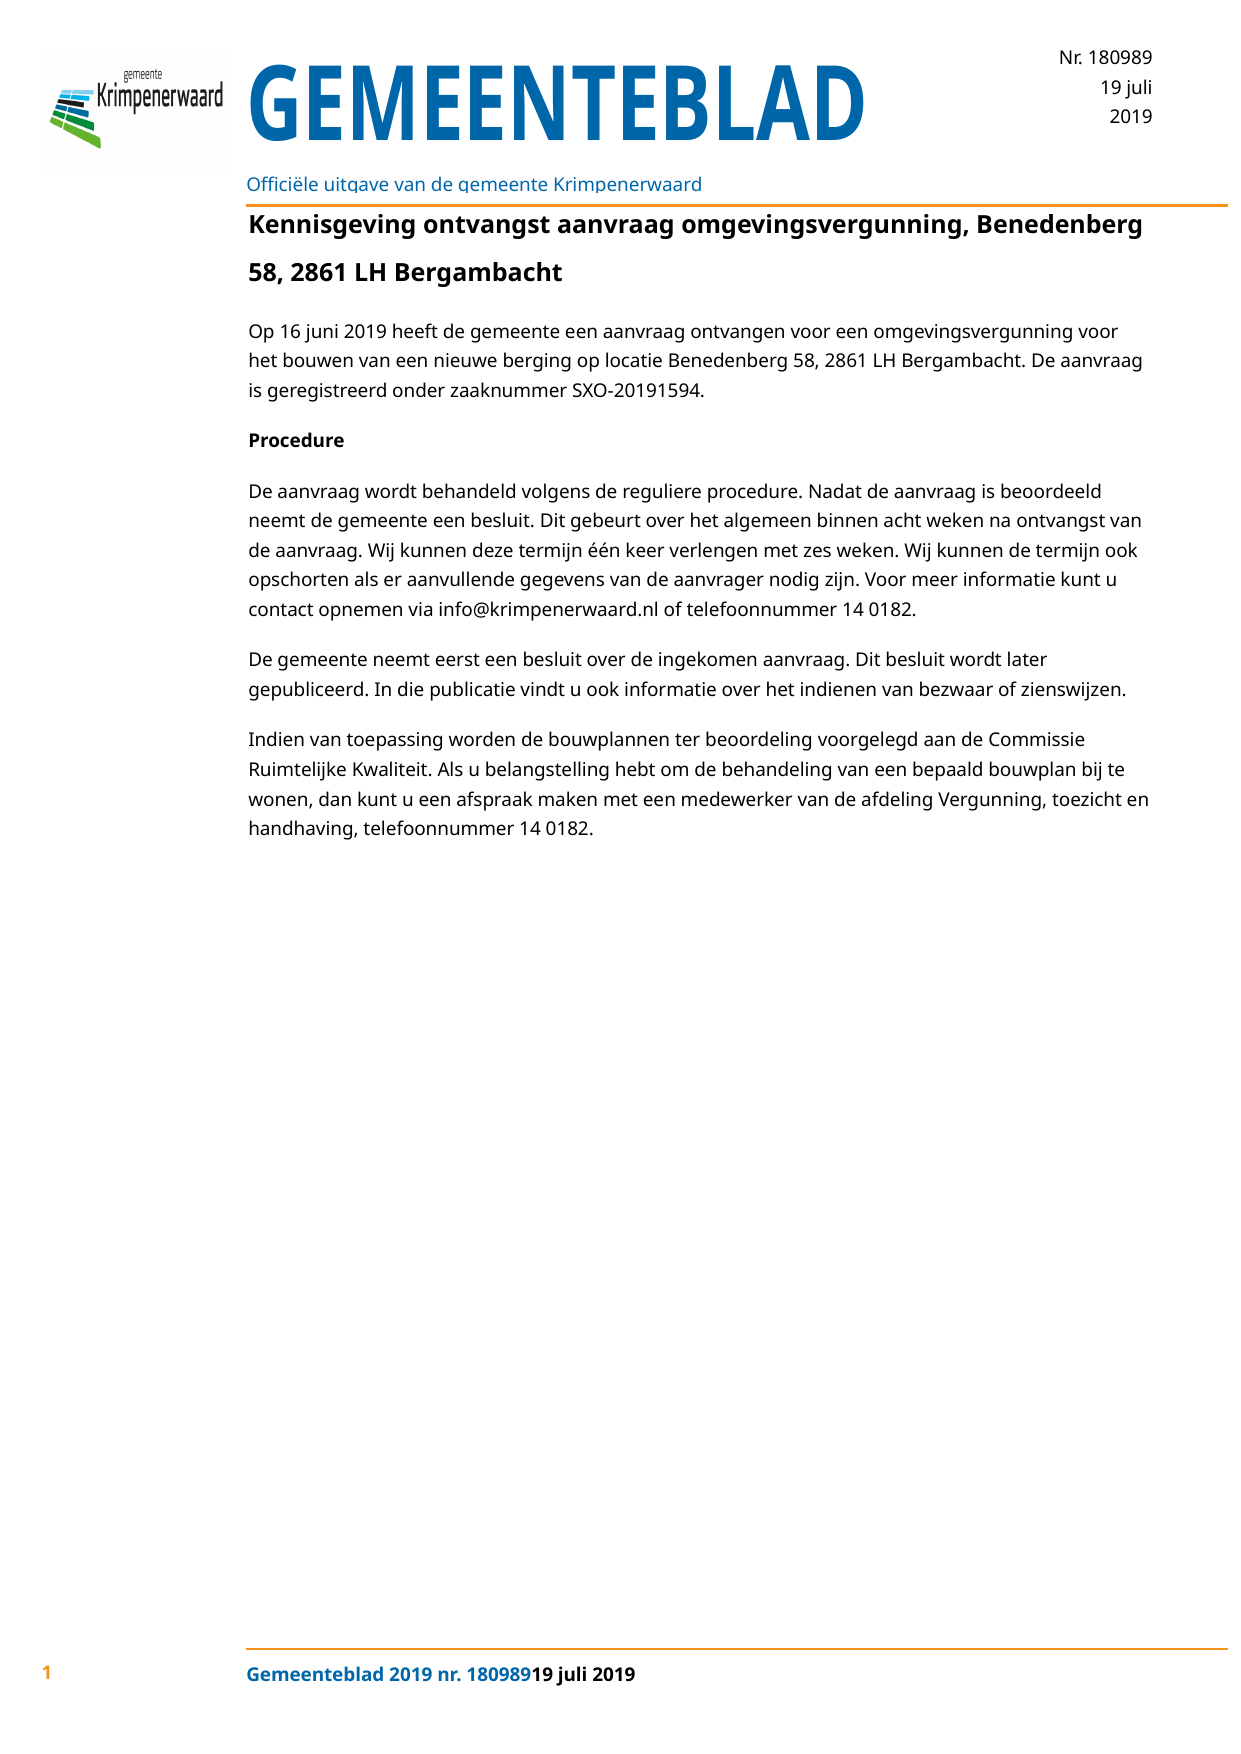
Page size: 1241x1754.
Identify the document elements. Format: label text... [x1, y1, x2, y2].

text Indien van toepassing worden de bouwplannen ter beoordeling voorgelegd aan de Commissie Ruimtelijke Kwaliteit. Als u belangstelling hebt om de behandeling van een bepaald bouwplan bij te wonen, dan kunt u een afspraak maken met een medewerker van de afdeling Vergunning, toezicht en handhaving, telefoonnummer 14 0182. [248, 727, 1152, 841]
picture [41, 47, 231, 172]
text De aanvraag wordt behandeld volgens de reguliere procedure. Nadat de aanvraag is beoordeeld neemt de gemeente een besluit. Dit gebeurt over het algemeen binnen acht weken na ontvangst van de aanvraag. Wij kunnen deze termijn één keer verlengen met zes weken. Wij kunnen de termijn ook opschorten als er aanvullende gegevens van de aanvrager nodig zijn. Voor meer informatie kunt u contact opnemen via info@krimpenerwaard.nl of telefoonnummer 14 0182. [248, 478, 1152, 622]
text Op 16 juni 2019 heeft de gemeente een aanvraag ontvangen voor een omgevingsvergunning voor het bouwen van een nieuwe berging op locatie Benedenberg 58, 2861 LH Bergambacht. De aanvraag is geregistreerd onder zaaknummer SXO-20191594. [248, 318, 1152, 403]
text De gemeente neemt eerst een besluit over de ingekomen aanvraag. Dit besluit wordt later gepubliceerd. In die publicatie vindt u ook informatie over het indienen van bezwaar of zienswijzen. [248, 647, 1152, 702]
text Procedure [248, 427, 1152, 453]
text Kennisgeving ontvangst aanvraag omgevingsvergunning, Benedenberg 58, 2861 LH Bergambacht [248, 207, 1152, 288]
